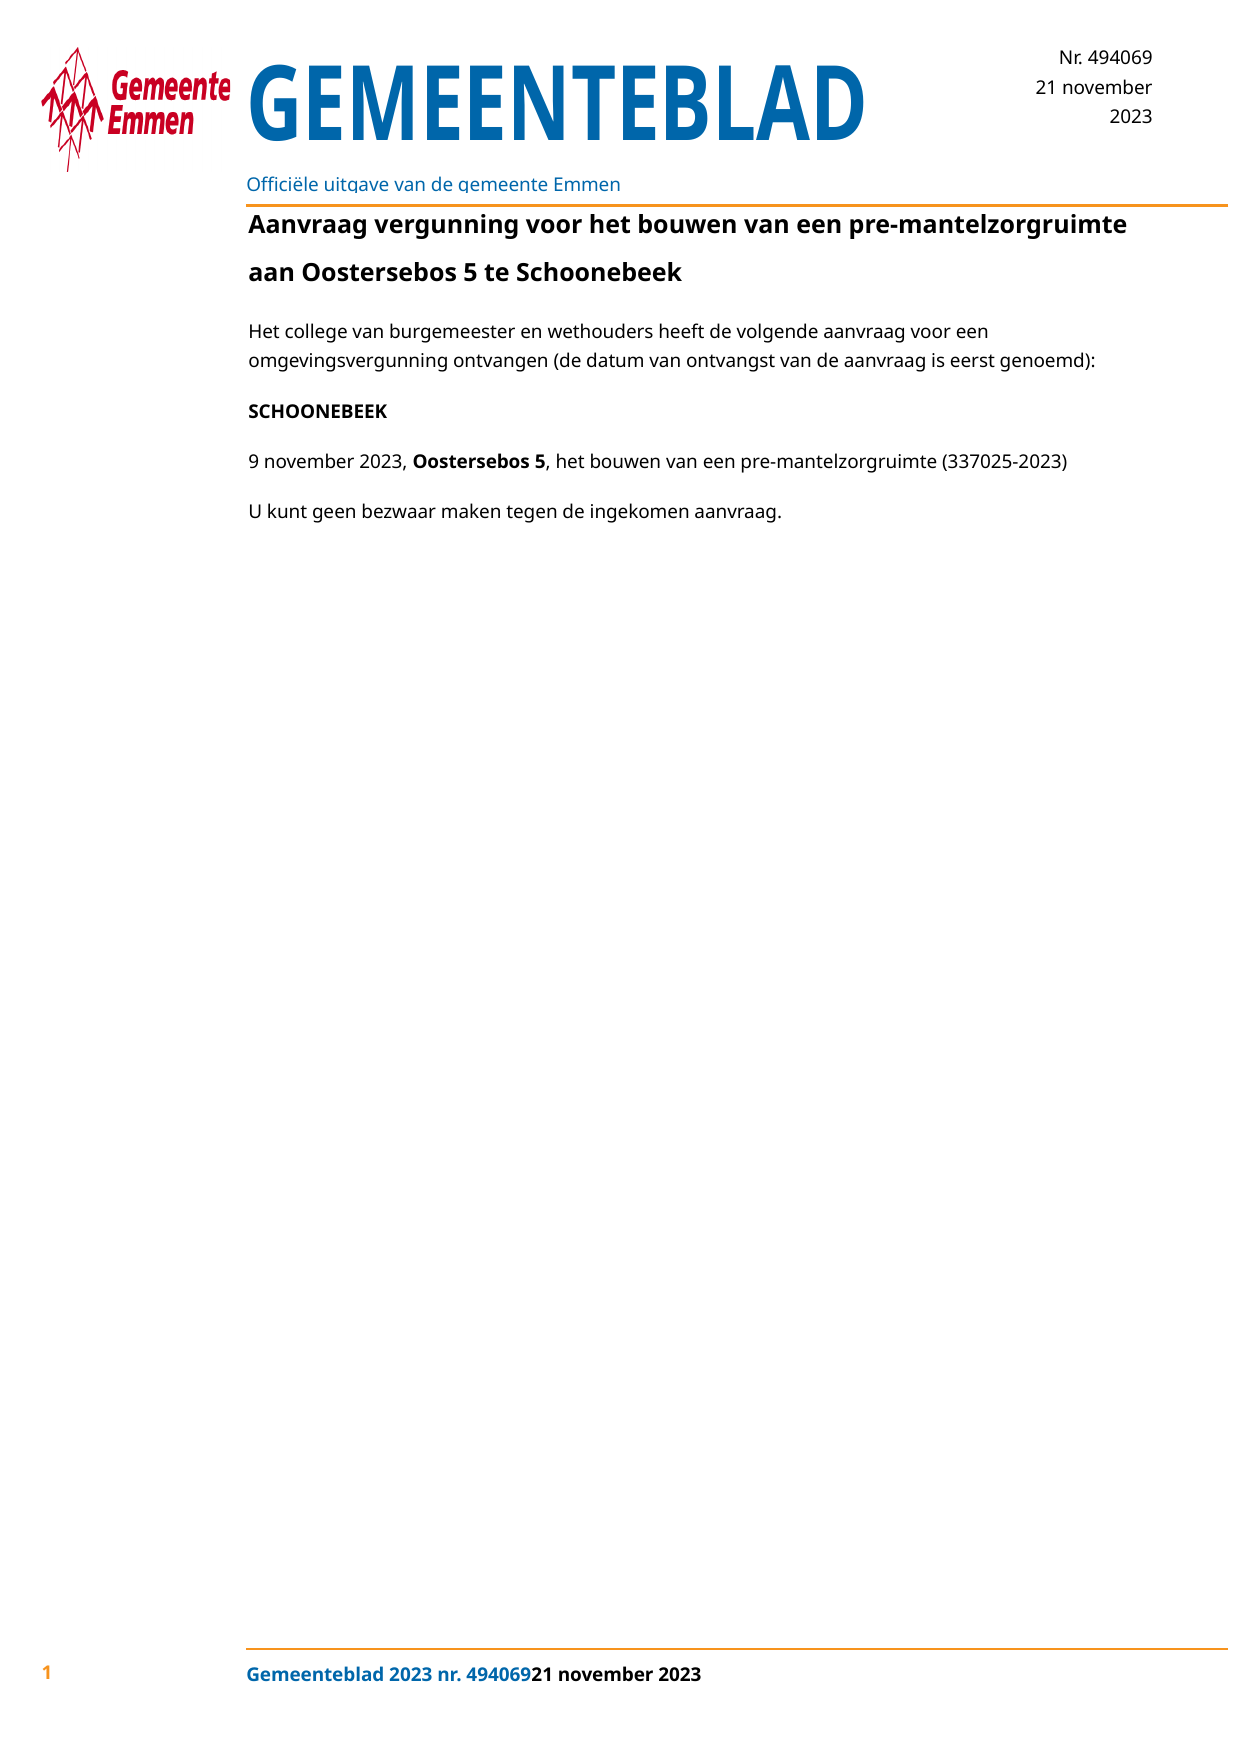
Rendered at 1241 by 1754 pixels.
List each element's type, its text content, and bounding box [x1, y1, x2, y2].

text SCHOONEBEEK [248, 398, 1152, 424]
text Het college van burgemeester en wethouders heeft de volgende aanvraag voor een omgevingsvergunning ontvangen (de datum van ontvangst van de aanvraag is eerst genoemd): [248, 318, 1152, 373]
text U kunt geen bezwaar maken tegen de ingekomen aanvraag. [248, 499, 1152, 524]
text 9 november 2023, Oostersebos 5, het bouwen van een pre-mantelzorgruimte (337025-2023) [248, 448, 1152, 474]
picture [41, 47, 231, 172]
text Aanvraag vergunning voor het bouwen van een pre-mantelzorgruimte aan Oostersebos 5 te Schoonebeek [248, 207, 1152, 288]
